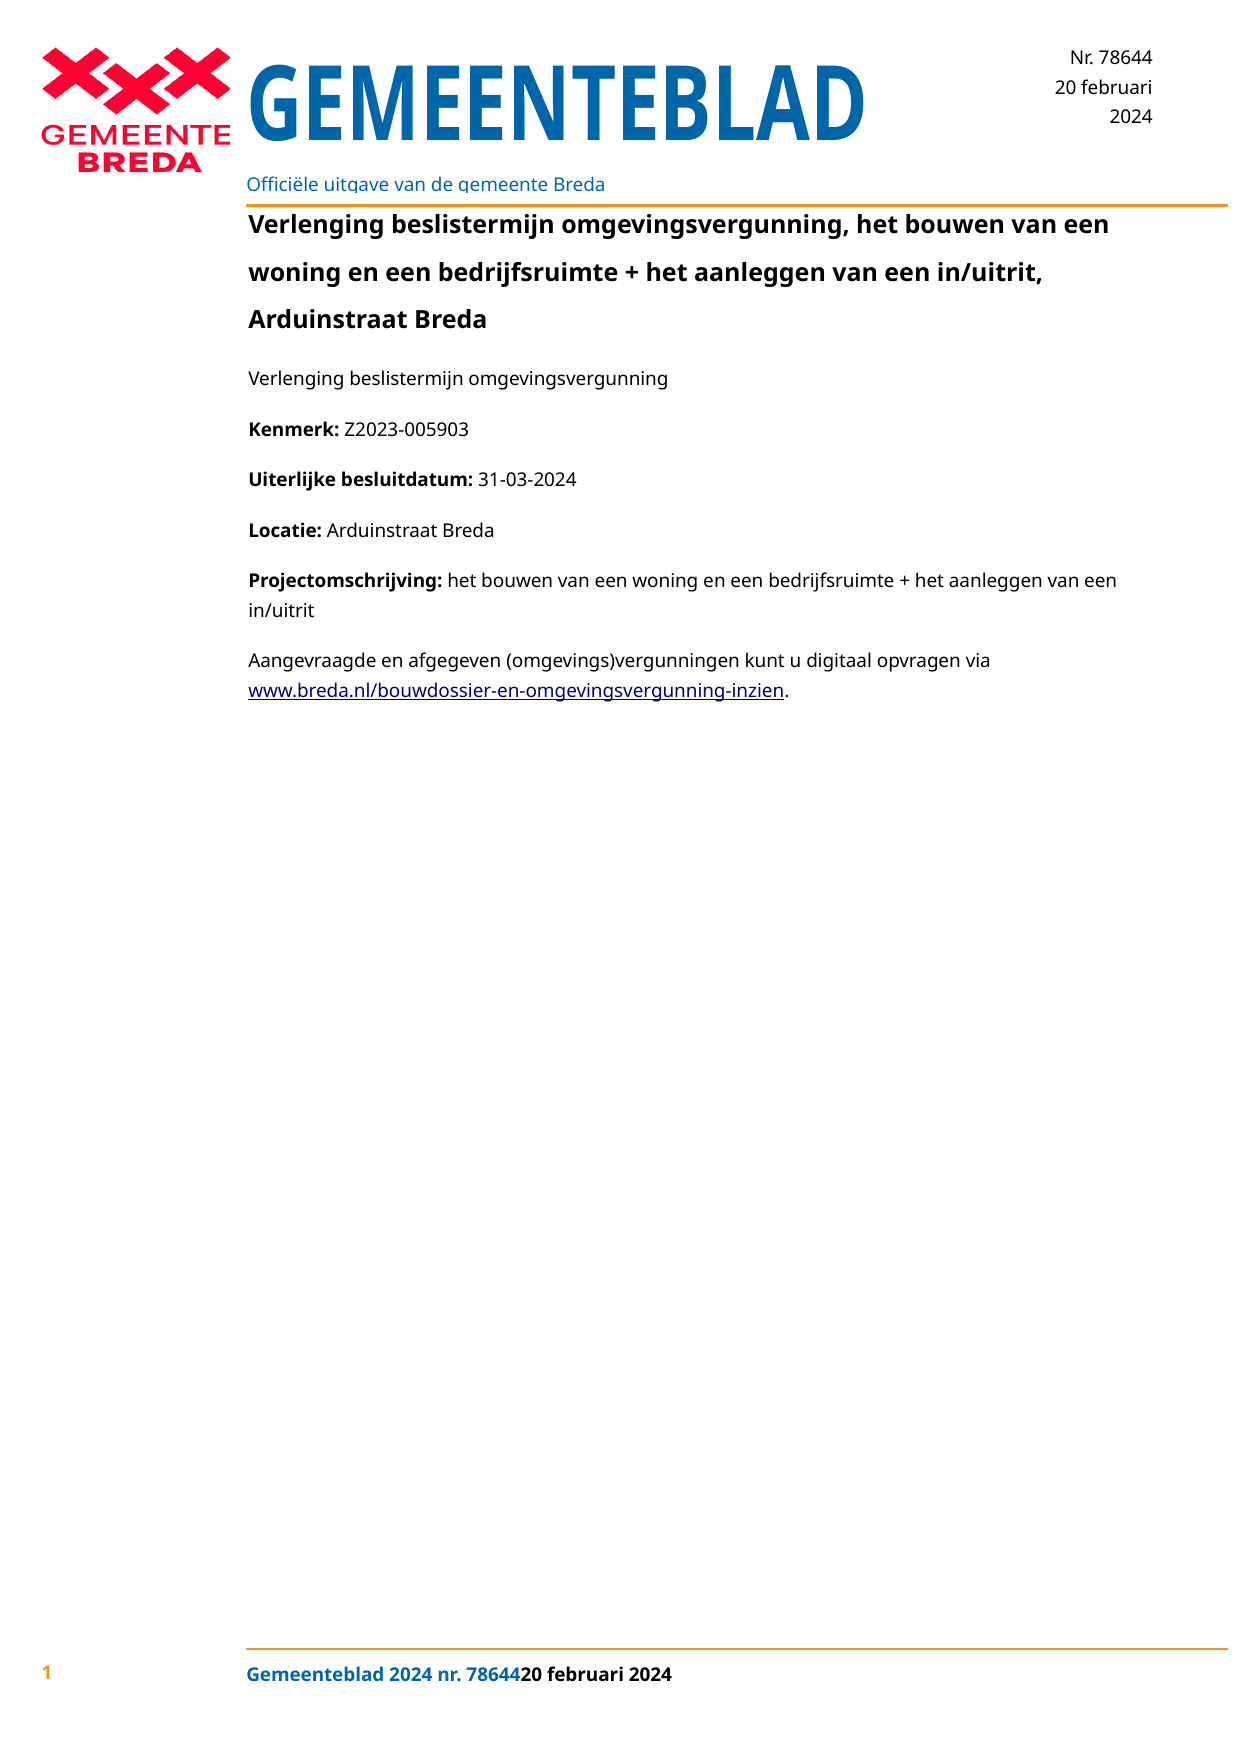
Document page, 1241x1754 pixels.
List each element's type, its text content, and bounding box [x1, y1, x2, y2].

text Verlenging beslistermijn omgevingsvergunning [248, 366, 1152, 391]
text Verlenging beslistermijn omgevingsvergunning, het bouwen van een woning en een bedrijfsruimte + het aanleggen van een in/uitrit, Arduinstraat Breda [248, 207, 1152, 336]
text Uiterlijke besluitdatum: 31-03-2024 [248, 466, 1152, 492]
text Locatie: Arduinstraat Breda [248, 517, 1152, 542]
text Projectomschrijving: het bouwen van een woning en een bedrijfsruimte + het aanleggen van een in/uitrit [248, 567, 1152, 622]
text Aangevraagde en afgegeven (omgevings)vergunningen kunt u digitaal opvragen via www.breda.nl/bouwdossier-en-omgevingsvergunning-inzien. [248, 647, 1152, 702]
picture [41, 47, 231, 172]
text Kenmerk: Z2023-005903 [248, 416, 1152, 442]
